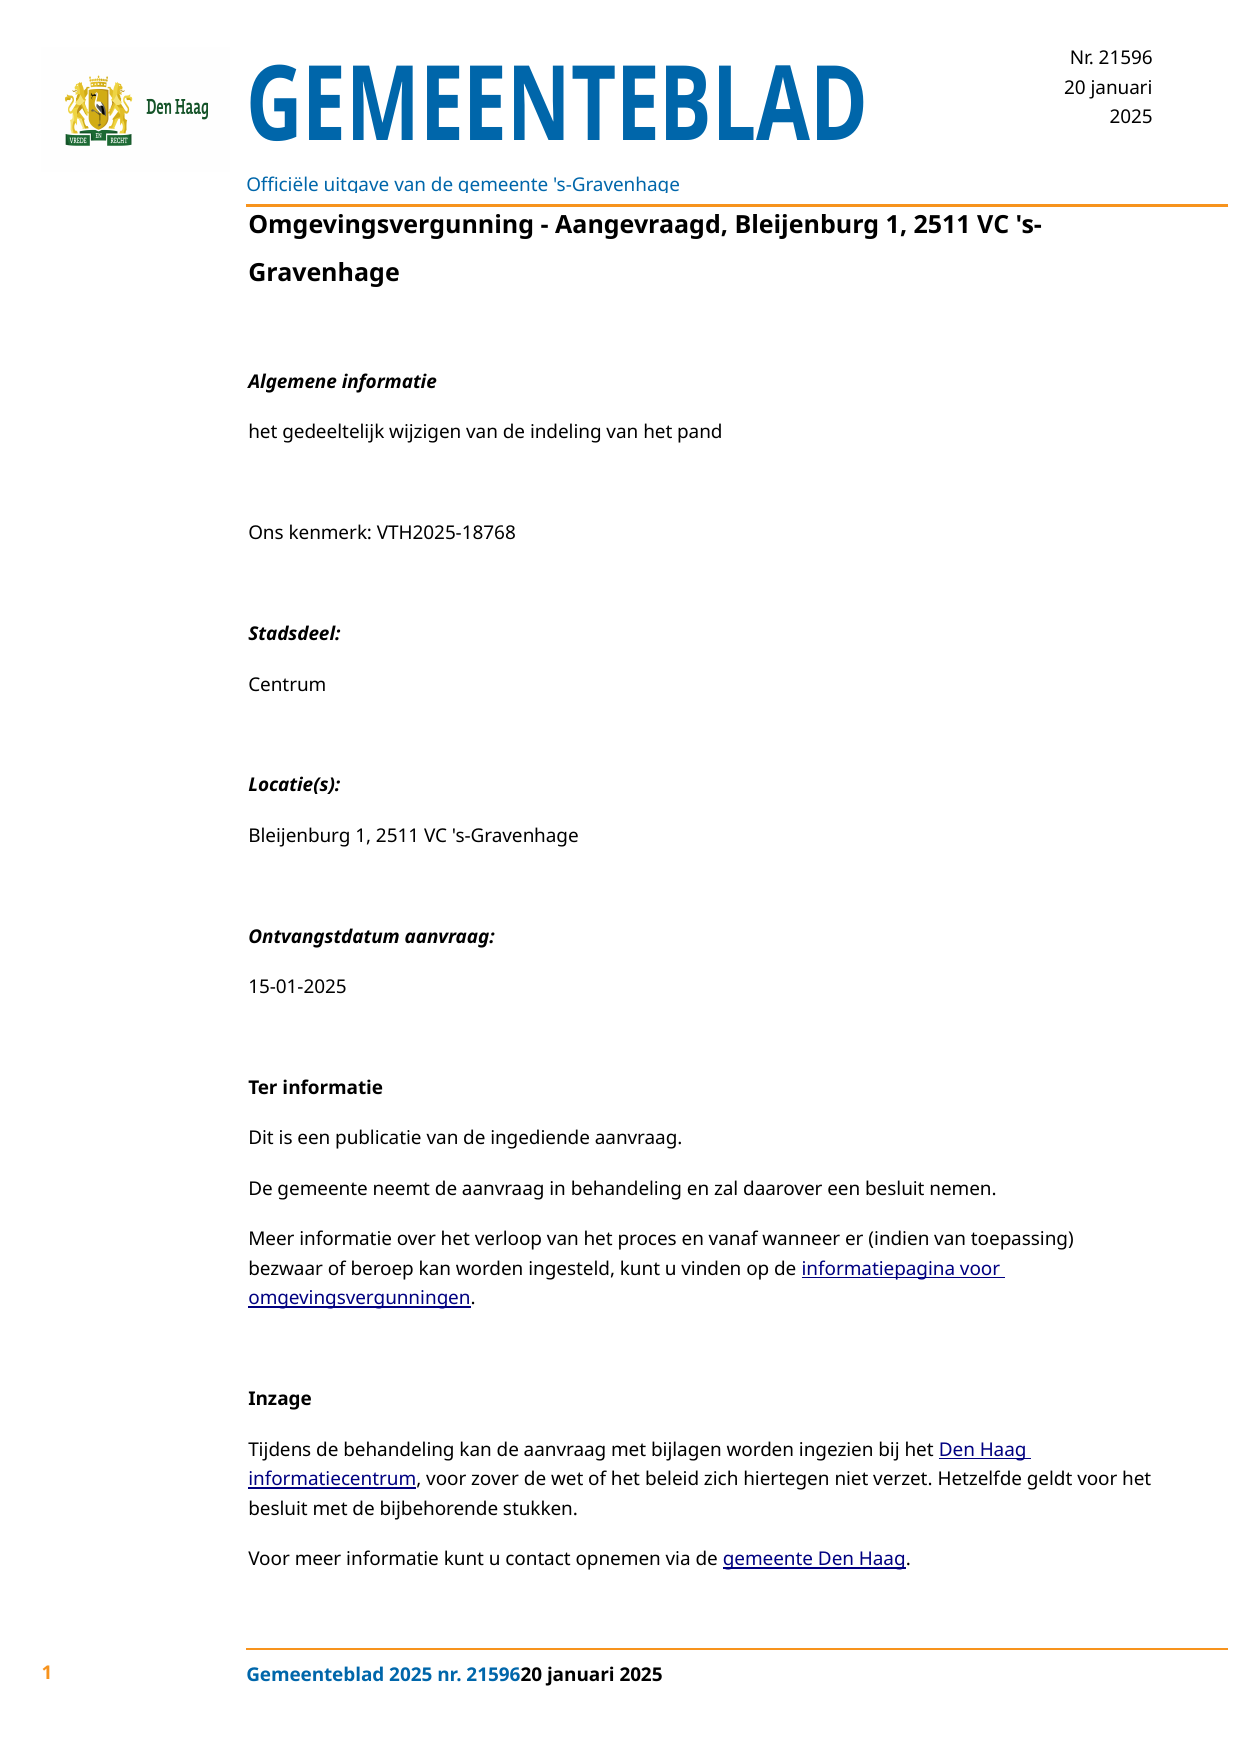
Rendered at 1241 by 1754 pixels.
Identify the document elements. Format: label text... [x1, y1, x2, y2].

text Ontvangstdatum aanvraag: [248, 923, 1152, 949]
text Omgevingsvergunning - Aangevraagd, Bleijenburg 1, 2511 VC 's-Gravenhage [248, 207, 1152, 288]
text Inzage [248, 1385, 1152, 1411]
picture [41, 47, 231, 172]
text Voor meer informatie kunt u contact opnemen via de gemeente Den Haag. [248, 1545, 1152, 1571]
text Dit is een publicatie van de ingediende aanvraag. [248, 1124, 1152, 1150]
text Ons kenmerk: VTH2025-18768 [248, 519, 1152, 545]
text Algemene informatie [248, 368, 1152, 394]
text De gemeente neemt de aanvraag in behandeling en zal daarover een besluit nemen. [248, 1175, 1152, 1201]
text Meer informatie over het verloop van het proces en vanaf wanneer er (indien van toepassing) bezwaar of beroep kan worden ingesteld, kunt u vinden op de informatiepagina voor omgevingsvergunningen. [248, 1225, 1152, 1310]
text het gedeeltelijk wijzigen van de indeling van het pand [248, 419, 1152, 444]
text 15-01-2025 [248, 973, 1152, 999]
text Tijdens de behandeling kan de aanvraag met bijlagen worden ingezien bij het Den Haag informatiecentrum, voor zover de wet of het beleid zich hiertegen niet verzet. Hetzelfde geldt voor het besluit met de bijbehorende stukken. [248, 1436, 1152, 1521]
text Ter informatie [248, 1074, 1152, 1100]
text Locatie(s): [248, 772, 1152, 797]
text Centrum [248, 671, 1152, 697]
text Stadsdeel: [248, 620, 1152, 646]
text Bleijenburg 1, 2511 VC 's-Gravenhage [248, 822, 1152, 848]
